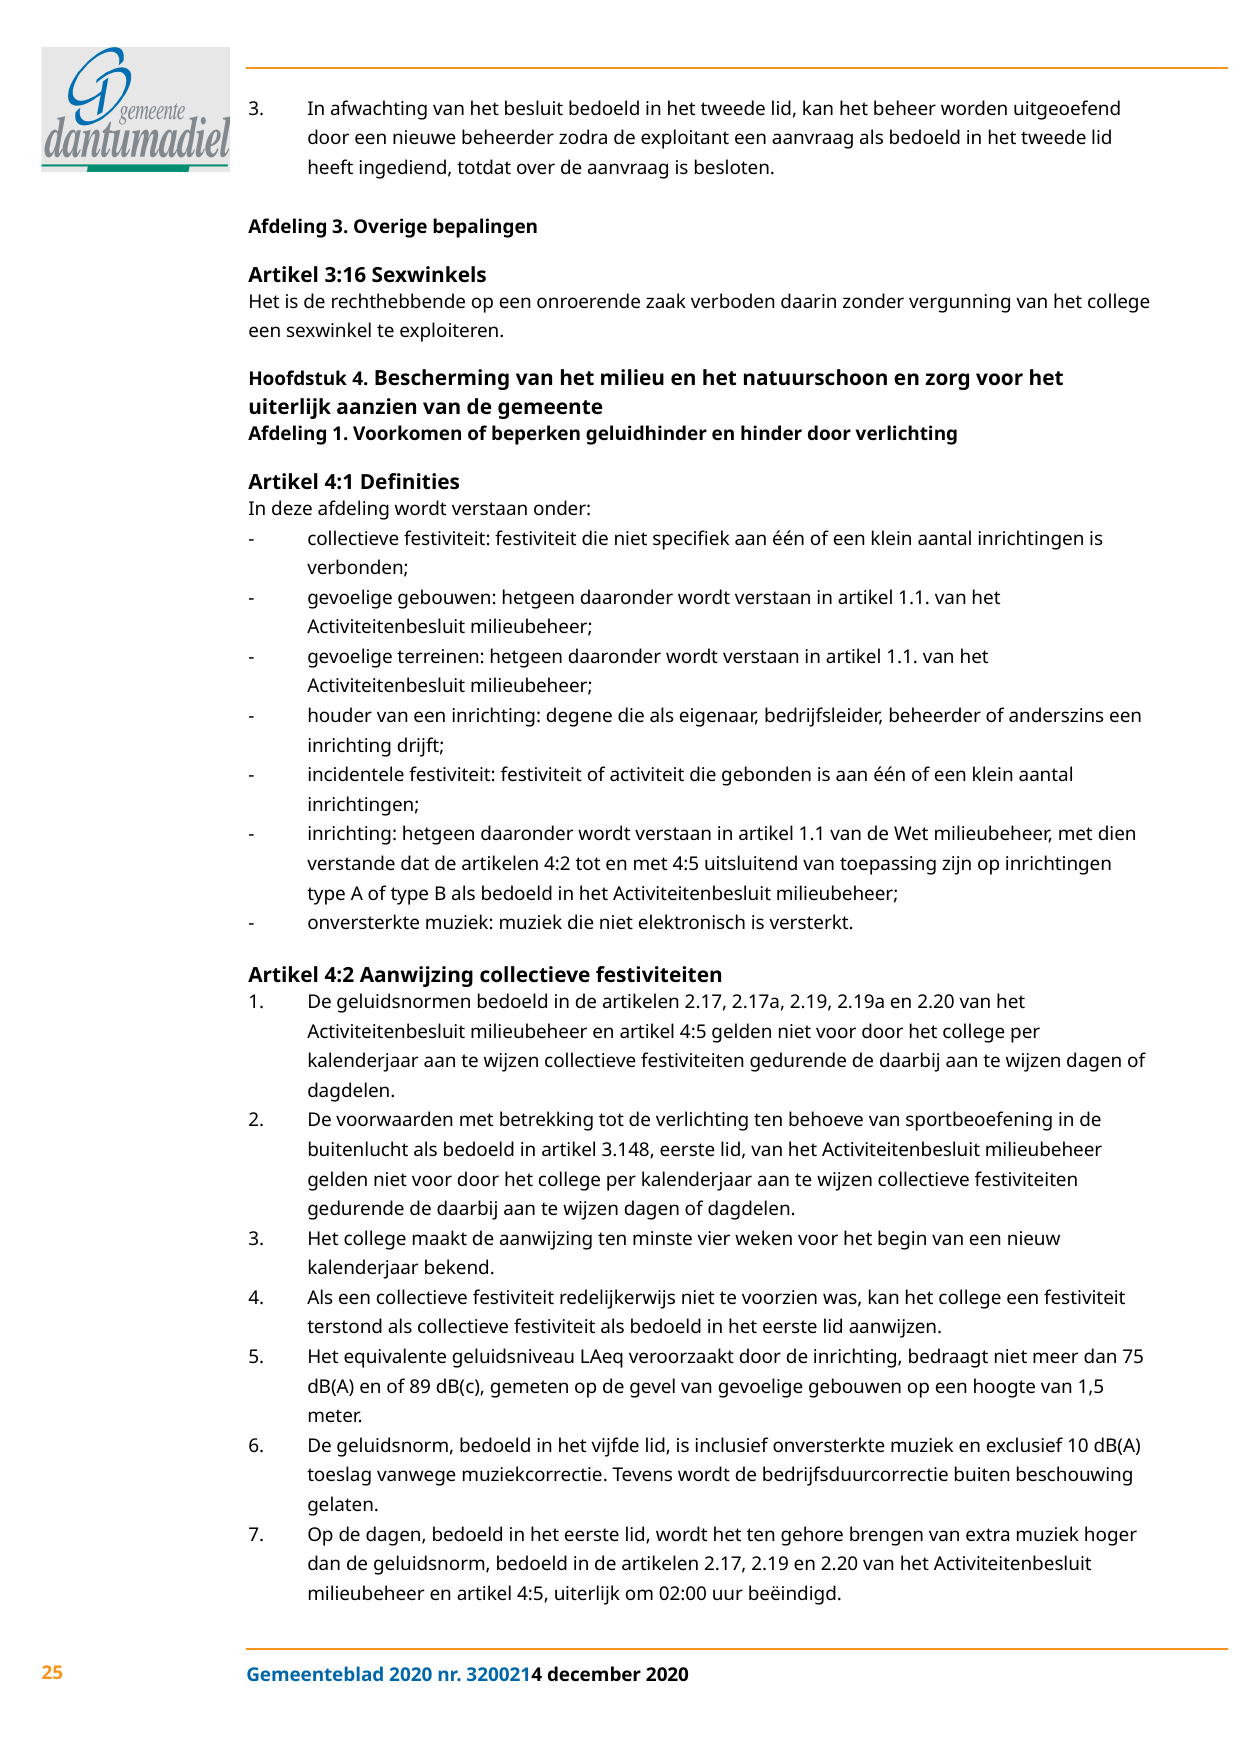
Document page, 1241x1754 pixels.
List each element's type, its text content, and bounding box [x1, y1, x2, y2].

picture [41, 47, 231, 172]
text Afdeling 3. Overige bepalingen [248, 213, 1152, 239]
text Artikel 4:1 Definities [248, 467, 1152, 495]
text In deze afdeling wordt verstaan onder: [248, 495, 1152, 521]
list houder van een inrichting: degene die als eigenaar, bedrijfsleider, beheerder of anderszins een inrichting drijft; [248, 702, 1152, 758]
list Als een collectieve festiviteit redelijkerwijs niet te voorzien was, kan het college een festiviteit terstond als collectieve festiviteit als bedoeld in het eerste lid aanwijzen. [248, 1284, 1152, 1339]
list incidentele festiviteit: festiviteit of activiteit die gebonden is aan één of een klein aantal inrichtingen; [248, 761, 1152, 817]
list Het equivalente geluidsniveau LAeq veroorzaakt door de inrichting, bedraagt niet meer dan 75 dB(A) en of 89 dB(c), gemeten op de gevel van gevoelige gebouwen op een hoogte van 1,5 meter. [248, 1343, 1152, 1428]
list De geluidsnormen bedoeld in de artikelen 2.17, 2.17a, 2.19, 2.19a en 2.20 van het Activiteitenbesluit milieubeheer en artikel 4:5 gelden niet voor door het college per kalenderjaar aan te wijzen collectieve festiviteiten gedurende de daarbij aan te wijzen dagen of dagdelen. [248, 988, 1152, 1103]
text Hoofdstuk 4. Bescherming van het milieu en het natuurschoon en zorg voor het uiterlijk aanzien van de gemeente [248, 363, 1152, 420]
list Op de dagen, bedoeld in het eerste lid, wordt het ten gehore brengen van extra muziek hoger dan de geluidsnorm, bedoeld in de artikelen 2.17, 2.19 en 2.20 van het Activiteitenbesluit milieubeheer en artikel 4:5, uiterlijk om 02:00 uur beëindigd. [248, 1521, 1152, 1606]
list De geluidsnorm, bedoeld in het vijfde lid, is inclusief onversterkte muziek en exclusief 10 dB(A) toeslag vanwege muziekcorrectie. Tevens wordt de bedrijfsduurcorrectie buiten beschouwing gelaten. [248, 1432, 1152, 1517]
list collectieve festiviteit: festiviteit die niet specifiek aan één of een klein aantal inrichtingen is verbonden; [248, 525, 1152, 580]
text Afdeling 1. Voorkomen of beperken geluidhinder en hinder door verlichting [248, 420, 1152, 446]
list gevoelige terreinen: hetgeen daaronder wordt verstaan in artikel 1.1. van het Activiteitenbesluit milieubeheer; [248, 643, 1152, 698]
list Het college maakt de aanwijzing ten minste vier weken voor het begin van een nieuw kalenderjaar bekend. [248, 1225, 1152, 1280]
list inrichting: hetgeen daaronder wordt verstaan in artikel 1.1 van de Wet milieubeheer, met dien verstande dat de artikelen 4:2 tot en met 4:5 uitsluitend van toepassing zijn op inrichtingen type A of type B als bedoeld in het Activiteitenbesluit milieubeheer; [248, 821, 1152, 906]
list In afwachting van het besluit bedoeld in het tweede lid, kan het beheer worden uitgeoefend door een nieuwe beheerder zodra de exploitant een aanvraag als bedoeld in het tweede lid heeft ingediend, totdat over de aanvraag is besloten. [248, 95, 1152, 180]
text Artikel 4:2 Aanwijzing collectieve festiviteiten [248, 960, 1152, 988]
text Artikel 3:16 Sexwinkels [248, 260, 1152, 288]
text Het is de rechthebbende op een onroerende zaak verboden daarin zonder vergunning van het college een sexwinkel te exploiteren. [248, 288, 1152, 343]
list gevoelige gebouwen: hetgeen daaronder wordt verstaan in artikel 1.1. van het Activiteitenbesluit milieubeheer; [248, 584, 1152, 639]
list onversterkte muziek: muziek die niet elektronisch is versterkt. [248, 909, 1152, 935]
list De voorwaarden met betrekking tot de verlichting ten behoeve van sportbeoefening in de buitenlucht als bedoeld in artikel 3.148, eerste lid, van het Activiteitenbesluit milieubeheer gelden niet voor door het college per kalenderjaar aan te wijzen collectieve festiviteiten gedurende de daarbij aan te wijzen dagen of dagdelen. [248, 1107, 1152, 1221]
